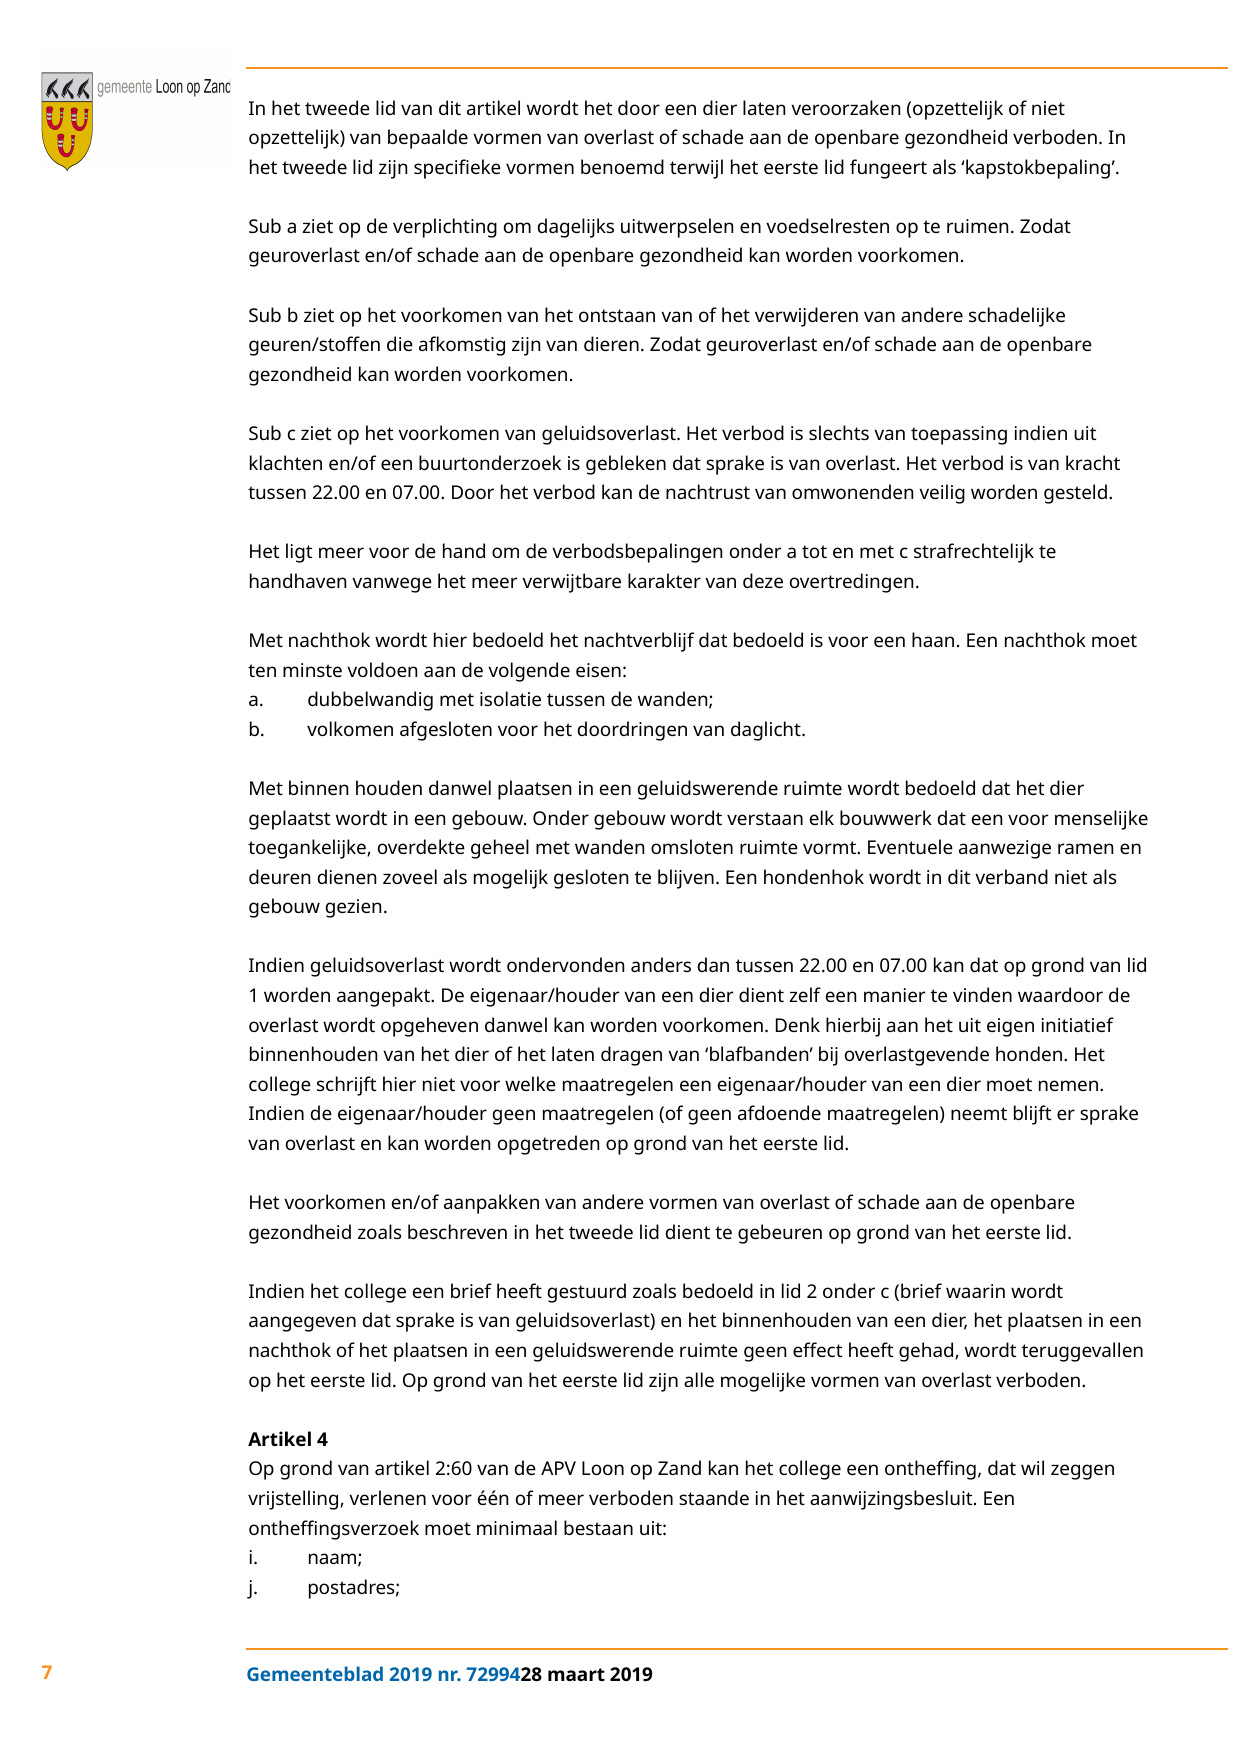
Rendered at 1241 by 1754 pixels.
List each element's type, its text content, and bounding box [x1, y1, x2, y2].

list volkomen afgesloten voor het doordringen van daglicht. [248, 716, 1152, 742]
text Artikel 4 [248, 1426, 1152, 1452]
text Op grond van artikel 2:60 van de APV Loon op Zand kan het college een ontheffing, dat wil zeggen vrijstelling, verlenen voor één of meer verboden staande in het aanwijzingsbesluit. Een ontheffingsverzoek moet minimaal bestaan uit: [248, 1456, 1152, 1541]
text Met binnen houden danwel plaatsen in een geluidswerende ruimte wordt bedoeld dat het dier geplaatst wordt in een gebouw. Onder gebouw wordt verstaan elk bouwwerk dat een voor menselijke toegankelijke, overdekte geheel met wanden omsloten ruimte vormt. Eventuele aanwezige ramen en deuren dienen zoveel als mogelijk gesloten te blijven. Een hondenhok wordt in dit verband niet als gebouw gezien. [248, 775, 1152, 919]
text Indien het college een brief heeft gestuurd zoals bedoeld in lid 2 onder c (brief waarin wordt aangegeven dat sprake is van geluidsoverlast) en het binnenhouden van een dier, het plaatsen in een nachthok of het plaatsen in een geluidswerende ruimte geen effect heeft gehad, wordt teruggevallen op het eerste lid. Op grond van het eerste lid zijn alle mogelijke vormen van overlast verboden. [248, 1278, 1152, 1393]
picture [41, 47, 231, 172]
text Indien geluidsoverlast wordt ondervonden anders dan tussen 22.00 en 07.00 kan dat op grond van lid 1 worden aangepakt. De eigenaar/houder van een dier dient zelf een manier te vinden waardoor de overlast wordt opgeheven danwel kan worden voorkomen. Denk hierbij aan het uit eigen initiatief binnenhouden van het dier of het laten dragen van ‘blafbanden’ bij overlastgevende honden. Het college schrijft hier niet voor welke maatregelen een eigenaar/houder van een dier moet nemen. Indien de eigenaar/houder geen maatregelen (of geen afdoende maatregelen) neemt blijft er sprake van overlast en kan worden opgetreden op grond van het eerste lid. [248, 953, 1152, 1156]
text Het voorkomen en/of aanpakken van andere vormen van overlast of schade aan de openbare gezondheid zoals beschreven in het tweede lid dient te gebeuren op grond van het eerste lid. [248, 1189, 1152, 1245]
text In het tweede lid van dit artikel wordt het door een dier laten veroorzaken (opzettelijk of niet opzettelijk) van bepaalde vormen van overlast of schade aan de openbare gezondheid verboden. In het tweede lid zijn specifieke vormen benoemd terwijl het eerste lid fungeert als ‘kapstokbepaling’. [248, 95, 1152, 180]
list dubbelwandig met isolatie tussen de wanden; [248, 686, 1152, 712]
text Sub a ziet op de verplichting om dagelijks uitwerpselen en voedselresten op te ruimen. Zodat geuroverlast en/of schade aan de openbare gezondheid kan worden voorkomen. [248, 213, 1152, 268]
text Het ligt meer voor de hand om de verbodsbepalingen onder a tot en met c strafrechtelijk te handhaven vanwege het meer verwijtbare karakter van deze overtredingen. [248, 538, 1152, 594]
text Sub b ziet op het voorkomen van het ontstaan van of het verwijderen van andere schadelijke geuren/stoffen die afkomstig zijn van dieren. Zodat geuroverlast en/of schade aan de openbare gezondheid kan worden voorkomen. [248, 302, 1152, 387]
text Met nachthok wordt hier bedoeld het nachtverblijf dat bedoeld is voor een haan. Een nachthok moet ten minste voldoen aan de volgende eisen: [248, 627, 1152, 683]
text Sub c ziet op het voorkomen van geluidsoverlast. Het verbod is slechts van toepassing indien uit klachten en/of een buurtonderzoek is gebleken dat sprake is van overlast. Het verbod is van kracht tussen 22.00 en 07.00. Door het verbod kan de nachtrust van omwonenden veilig worden gesteld. [248, 420, 1152, 505]
list naam; [248, 1544, 1152, 1570]
list postadres; [248, 1574, 1152, 1600]
